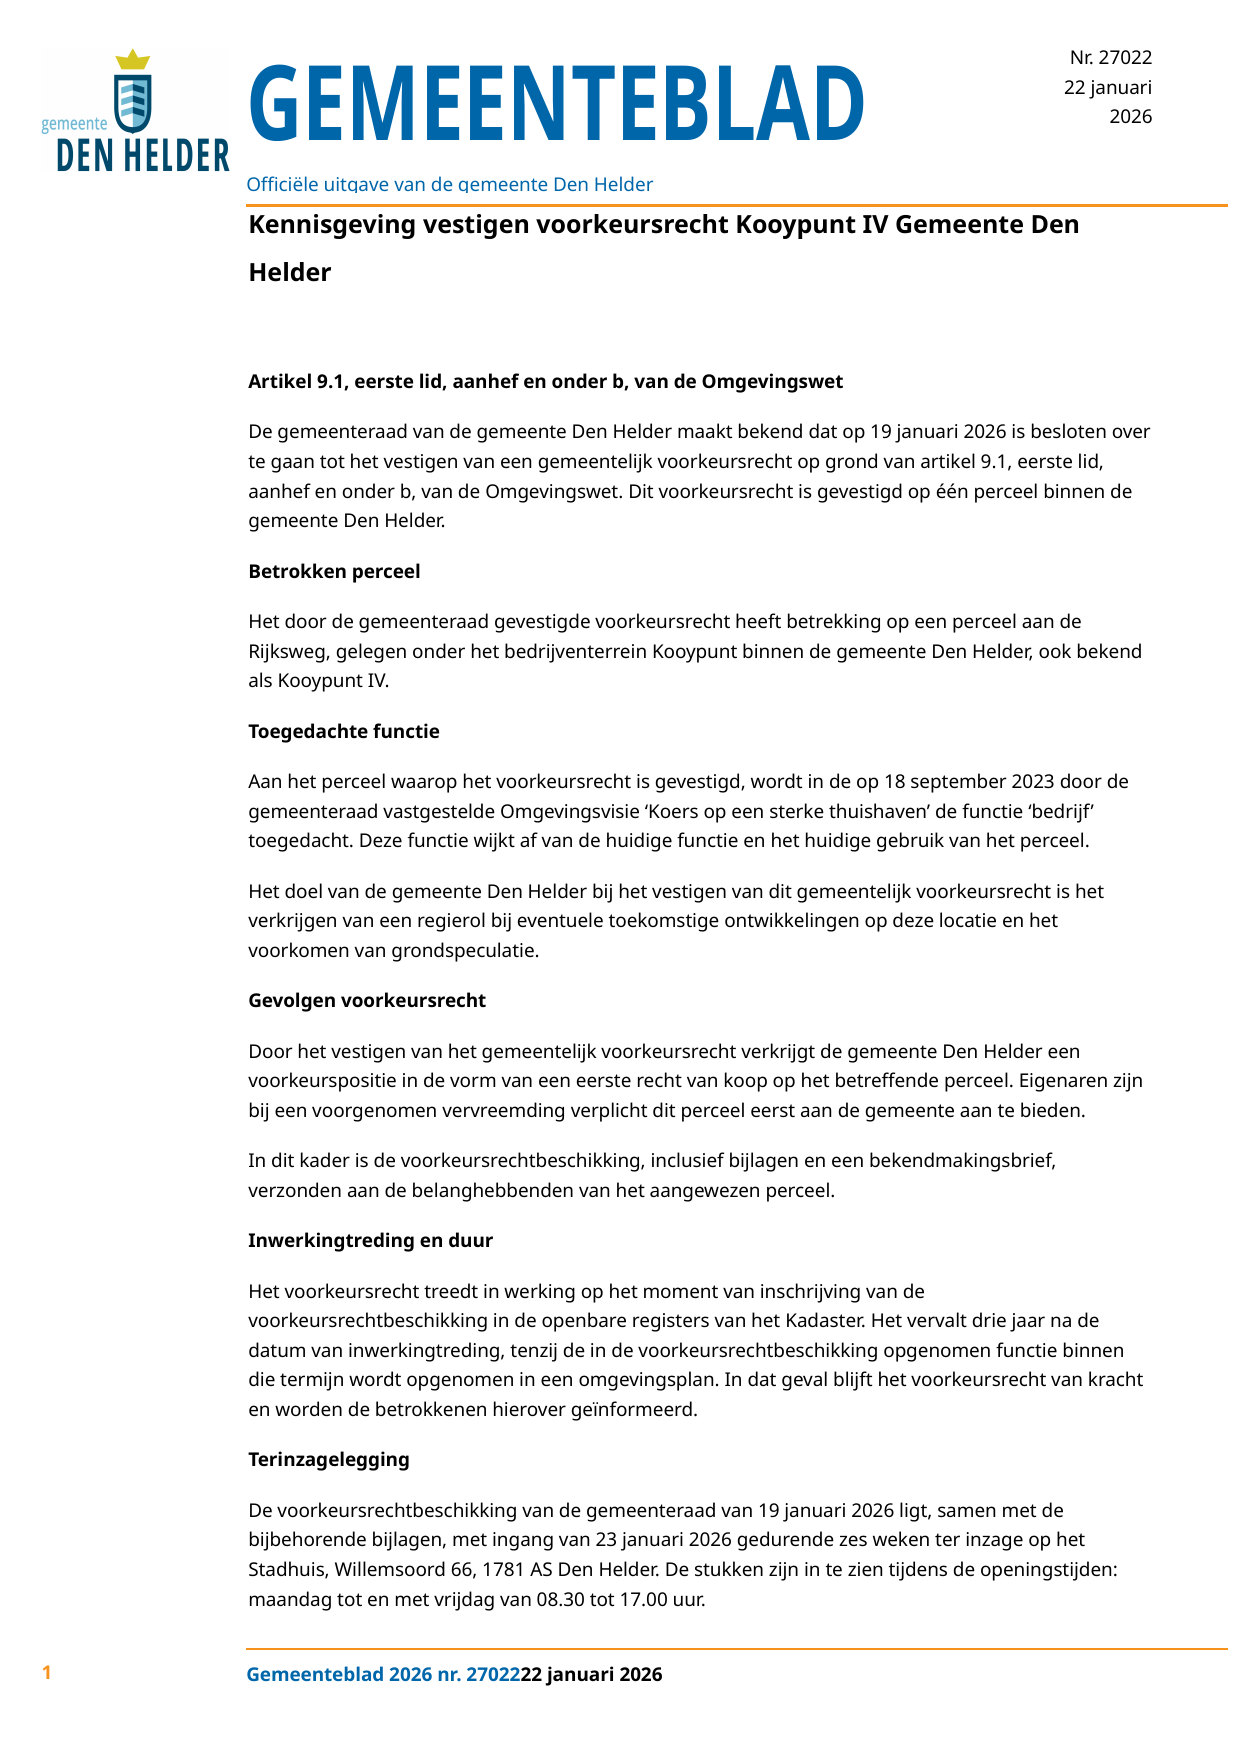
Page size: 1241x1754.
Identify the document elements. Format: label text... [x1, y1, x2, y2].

picture [182, 144, 187, 165]
picture [63, 144, 68, 165]
text Terinzagelegging [248, 1447, 1152, 1472]
text De voorkeursrechtbeschikking van de gemeenteraad van 19 januari 2026 ligt, samen met de bijbehorende bijlagen, met ingang van 23 januari 2026 gedurende zes weken ter inzage op het Stadhuis, Willemsoord 66, 1781 AS Den Helder. De stukken zijn in te zien tijdens de openingstijden: maandag tot en met vrijdag van 08.30 tot 17.00 uur. [248, 1497, 1152, 1612]
text De gemeenteraad van de gemeente Den Helder maakt bekend dat op 19 januari 2026 is besloten over te gaan tot het vestigen van een gemeentelijk voorkeursrecht op grond van artikel 9.1, eerste lid, aanhef en onder b, van de Omgevingswet. Dit voorkeursrecht is gevestigd op één perceel binnen de gemeente Den Helder. [248, 419, 1152, 533]
text Artikel 9.1, eerste lid, aanhef en onder b, van de Omgevingswet [248, 368, 1152, 394]
text Het voorkeursrecht treedt in werking op het moment van inschrijving van de voorkeursrechtbeschikking in de openbare registers van het Kadaster. Het vervalt drie jaar na de datum van inwerkingtreding, tenzij de in de voorkeursrechtbeschikking opgenomen functie binnen die termijn wordt opgenomen in een omgevingsplan. In dat geval blijft het voorkeursrecht van kracht en worden de betrokkenen hierover geïnformeerd. [248, 1278, 1152, 1422]
picture [41, 47, 231, 172]
text Door het vestigen van het gemeentelijk voorkeursrecht verkrijgt de gemeente Den Helder een voorkeurspositie in de vorm van een eerste recht van koop op het betreffende perceel. Eigenaren zijn bij een voorgenomen vervreemding verplicht dit perceel eerst aan de gemeente aan te bieden. [248, 1038, 1152, 1123]
picture [100, 154, 106, 172]
text Toegedachte functie [248, 718, 1152, 744]
text Betrokken perceel [248, 558, 1152, 584]
text Aan het perceel waarop het voorkeursrecht is gevestigd, wordt in de op 18 september 2023 door de gemeenteraad vastgestelde Omgevingsvisie ‘Koers op een sterke thuishaven’ de functie ‘bedrijf’ toegedacht. Deze functie wijkt af van de huidige functie en het huidige gebruik van het perceel. [248, 768, 1152, 853]
picture [130, 157, 135, 172]
text Inwerkingtreding en duur [248, 1227, 1152, 1253]
text In dit kader is de voorkeursrechtbeschikking, inclusief bijlagen en een bekendmakingsbrief, verzonden aan de belanghebbenden van het aangewezen perceel. [248, 1147, 1152, 1203]
text Het door de gemeenteraad gevestigde voorkeursrecht heeft betrekking op een perceel aan de Rijksweg, gelegen onder het bedrijventerrein Kooypunt binnen de gemeente Den Helder, ook bekend als Kooypunt IV. [248, 608, 1152, 693]
picture [220, 160, 224, 172]
text Gevolgen voorkeursrecht [248, 987, 1152, 1013]
text Het doel van de gemeente Den Helder bij het vestigen van dit gemeentelijk voorkeursrecht is het verkrijgen van een regierol bij eventuele toekomstige ontwikkelingen op deze locatie en het voorkomen van grondspeculatie. [248, 878, 1152, 963]
text Kennisgeving vestigen voorkeursrecht Kooypunt IV Gemeente Den Helder [248, 207, 1152, 288]
